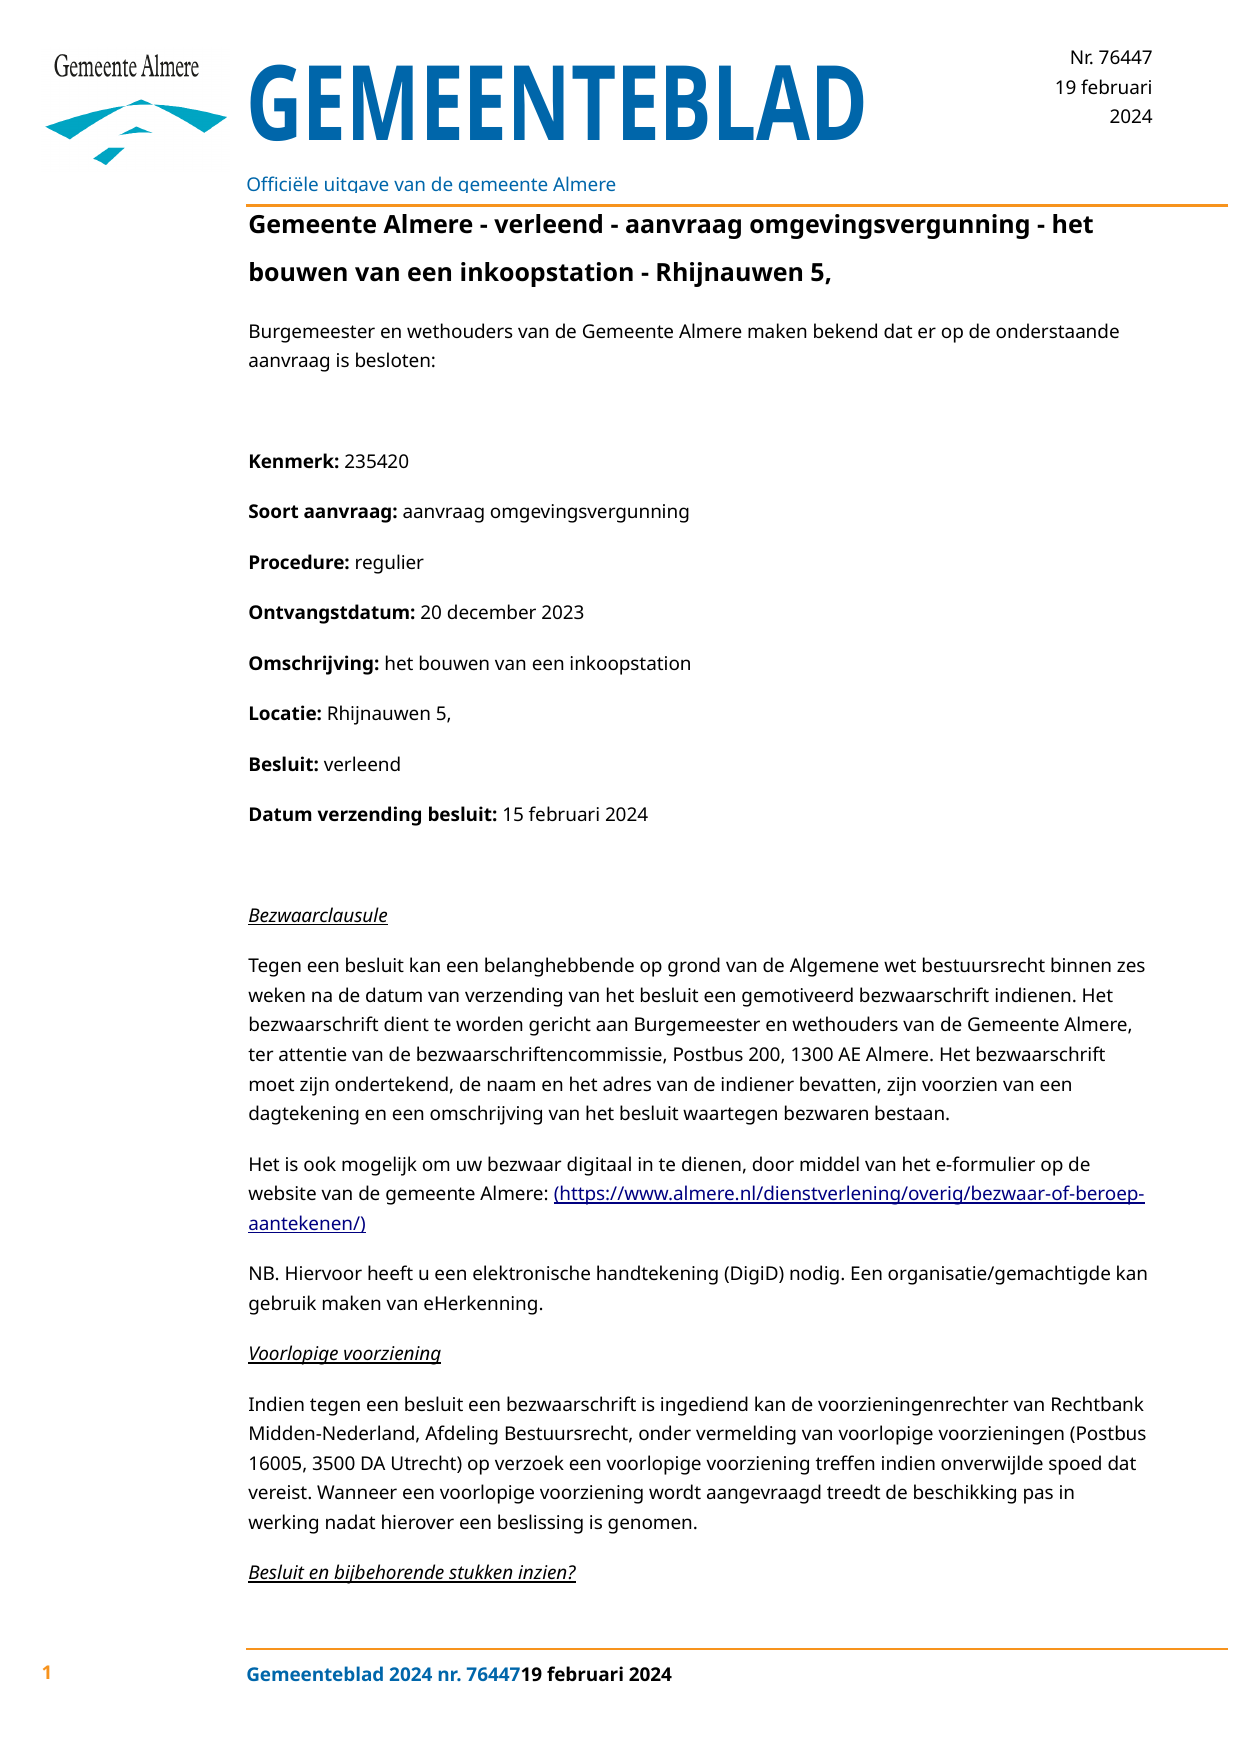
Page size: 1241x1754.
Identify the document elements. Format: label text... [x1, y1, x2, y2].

text Kenmerk: 235420 [248, 448, 1152, 474]
text NB. Hiervoor heeft u een elektronische handtekening (DigiD) nodig. Een organisatie/gemachtigde kan gebruik maken van eHerkenning. [248, 1260, 1152, 1316]
text Soort aanvraag: aanvraag omgevingsvergunning [248, 499, 1152, 524]
text Voorlopige voorziening [248, 1340, 1152, 1366]
text Ontvangstdatum: 20 december 2023 [248, 599, 1152, 625]
text Gemeente Almere - verleend - aanvraag omgevingsvergunning - het bouwen van een inkoopstation - Rhijnauwen 5, [248, 207, 1152, 288]
text Bezwaarclausule [248, 902, 1152, 928]
text Procedure: regulier [248, 549, 1152, 575]
text Burgemeester en wethouders van de Gemeente Almere maken bekend dat er op de onderstaande aanvraag is besloten: [248, 318, 1152, 373]
text Besluit: verleend [248, 751, 1152, 777]
picture [41, 47, 231, 172]
text Datum verzending besluit: 15 februari 2024 [248, 801, 1152, 827]
text Besluit en bijbehorende stukken inzien? [248, 1559, 1152, 1585]
text Tegen een besluit kan een belanghebbende op grond van de Algemene wet bestuursrecht binnen zes weken na de datum van verzending van het besluit een gemotiveerd bezwaarschrift indienen. Het bezwaarschrift dient te worden gericht aan Burgemeester en wethouders van de Gemeente Almere, ter attentie van de bezwaarschriftencommissie, Postbus 200, 1300 AE Almere. Het bezwaarschrift moet zijn ondertekend, de naam en het adres van de indiener bevatten, zijn voorzien van een dagtekening en een omschrijving van het besluit waartegen bezwaren bestaan. [248, 952, 1152, 1126]
text Locatie: Rhijnauwen 5, [248, 700, 1152, 726]
text Het is ook mogelijk om uw bezwaar digitaal in te dienen, door middel van het e-formulier op de website van de gemeente Almere: (https://www.almere.nl/dienstverlening/overig/bezwaar-of-beroep-aantekenen/) [248, 1151, 1152, 1236]
text Omschrijving: het bouwen van een inkoopstation [248, 650, 1152, 676]
text Indien tegen een besluit een bezwaarschrift is ingediend kan de voorzieningenrechter van Rechtbank Midden-Nederland, Afdeling Bestuursrecht, onder vermelding van voorlopige voorzieningen (Postbus 16005, 3500 DA Utrecht) op verzoek een voorlopige voorziening treffen indien onverwijlde spoed dat vereist. Wanneer een voorlopige voorziening wordt aangevraagd treedt de beschikking pas in werking nadat hierover een beslissing is genomen. [248, 1391, 1152, 1535]
